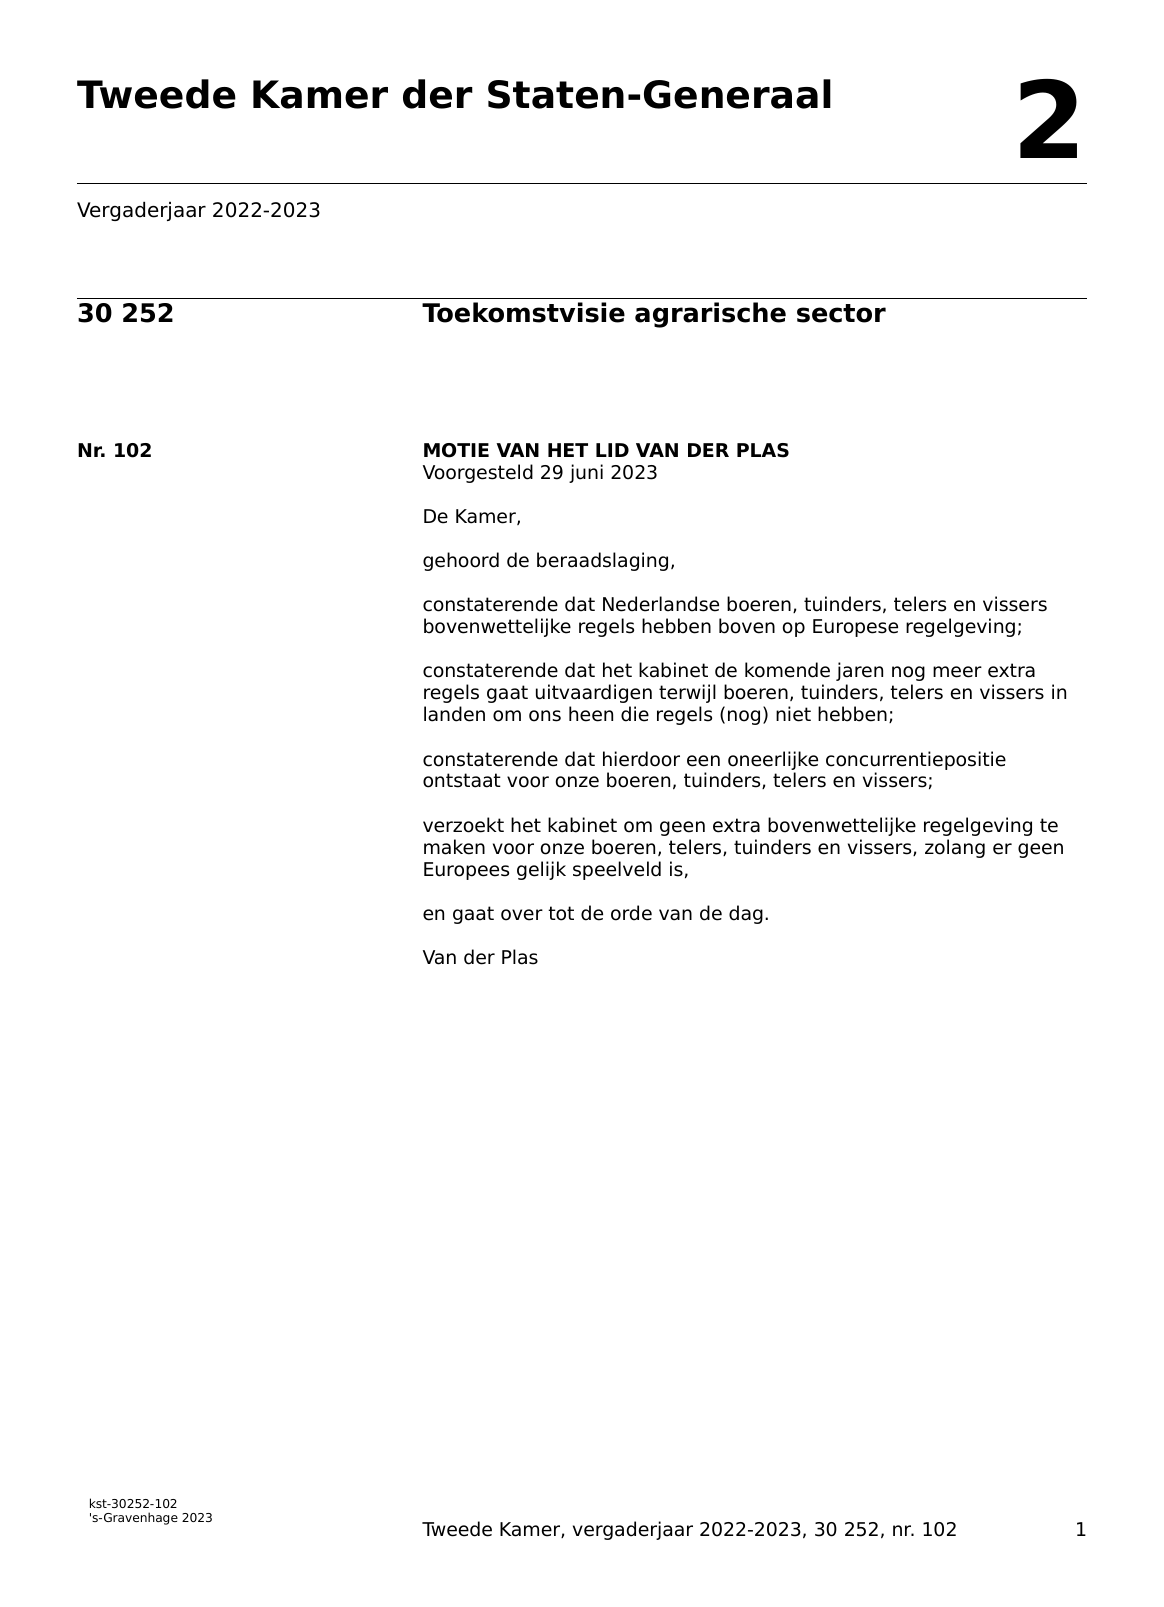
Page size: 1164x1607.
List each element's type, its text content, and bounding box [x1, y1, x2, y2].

text kst-30252-102 [88, 1497, 323, 1511]
text constaterende dat Nederlandse boeren, tuinders, telers en vissers bovenwettelijke regels hebben boven op Europese regelgeving; [422, 594, 1087, 638]
table_header 2 [886, 59, 1087, 183]
text De Kamer, [422, 506, 1087, 528]
text gehoord de beraadslaging, [422, 550, 1087, 572]
text 's-Gravenhage 2023 [88, 1511, 323, 1525]
subtitle 30 252 Toekomstvisie agrarische sector [77, 299, 1087, 329]
text en gaat over tot de orde van de dag. [422, 903, 1087, 925]
text verzoekt het kabinet om geen extra bovenwettelijke regelgeving te maken voor onze boeren, telers, tuinders en vissers, zolang er geen Europees gelijk speelveld is, [422, 814, 1087, 881]
subtitle Nr. 102 MOTIE VAN HET LID VAN DER PLAS [77, 440, 1087, 462]
text constaterende dat het kabinet de komende jaren nog meer extra regels gaat uitvaardigen terwijl boeren, tuinders, telers en vissers in landen om ons heen die regels (nog) niet hebben; [422, 660, 1087, 726]
table_header Tweede Kamer der Staten-Generaal [77, 59, 886, 183]
text Voorgesteld 29 juni 2023 [422, 462, 1087, 484]
text Van der Plas [422, 947, 1087, 969]
text constaterende dat hierdoor een oneerlijke concurrentiepositie ontstaat voor onze boeren, tuinders, telers en vissers; [422, 748, 1087, 792]
table_cell Vergaderjaar 2022-2023 [77, 184, 1087, 298]
